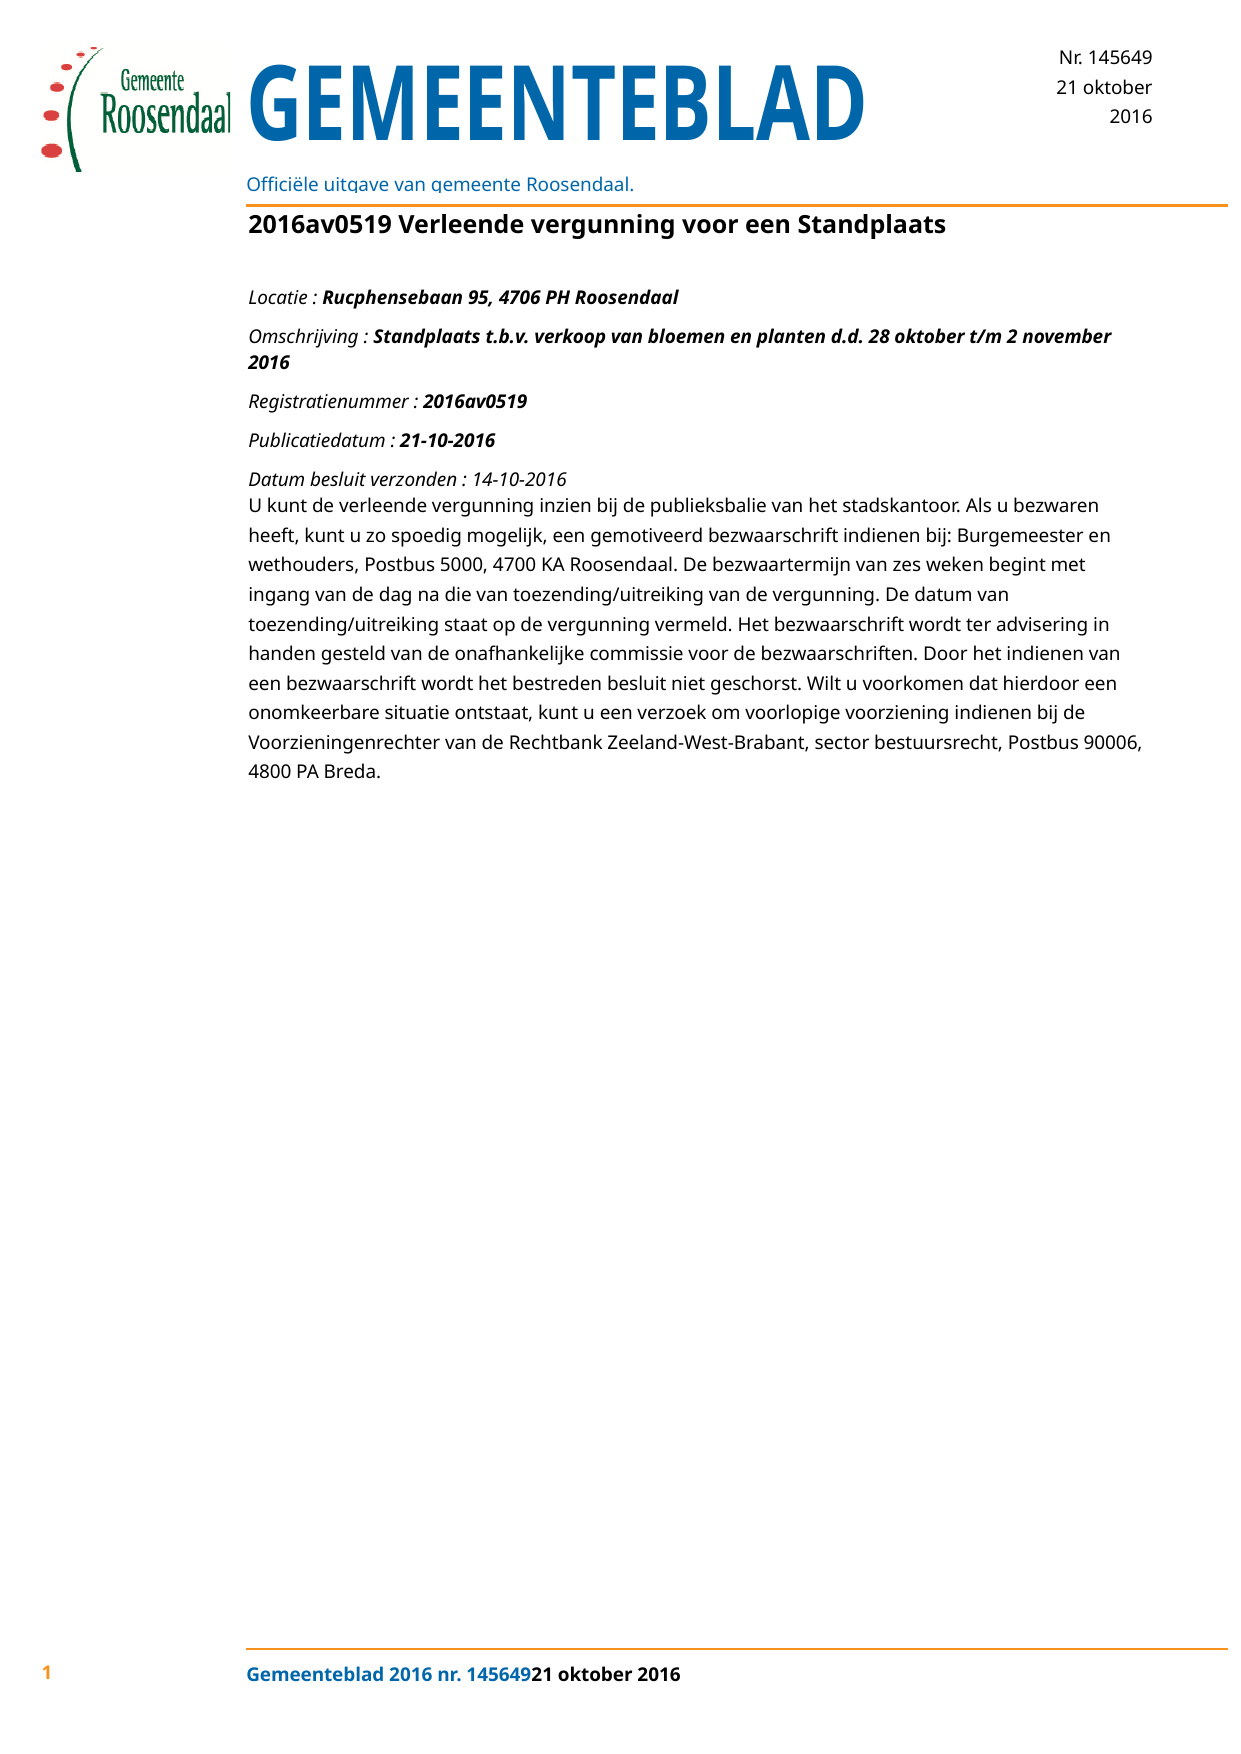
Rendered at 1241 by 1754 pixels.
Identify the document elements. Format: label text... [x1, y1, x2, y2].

text Registratienummer : 2016av0519 [248, 388, 1152, 414]
text Publicatiedatum : 21-10-2016 [248, 427, 1152, 453]
text 2016av0519 Verleende vergunning voor een Standplaats [248, 207, 1152, 241]
text Omschrijving : Standplaats t.b.v. verkoop van bloemen en planten d.d. 28 oktober t/m 2 november 2016 [248, 323, 1152, 374]
text Datum besluit verzonden : 14-10-2016 [248, 467, 1152, 492]
picture [41, 47, 231, 172]
text U kunt de verleende vergunning inzien bij de publieksbalie van het stadskantoor. Als u bezwaren heeft, kunt u zo spoedig mogelijk, een gemotiveerd bezwaarschrift indienen bij: Burgemeester en wethouders, Postbus 5000, 4700 KA Roosendaal. De bezwaartermijn van zes weken begint met ingang van de dag na die van toezending/uitreiking van de vergunning. De datum van toezending/uitreiking staat op de vergunning vermeld. Het bezwaarschrift wordt ter advisering in handen gesteld van de onafhankelijke commissie voor de bezwaarschriften. Door het indienen van een bezwaarschrift wordt het bestreden besluit niet geschorst. Wilt u voorkomen dat hierdoor een onomkeerbare situatie ontstaat, kunt u een verzoek om voorlopige voorziening indienen bij de Voorzieningenrechter van de Rechtbank Zeeland-West-Brabant, sector bestuursrecht, Postbus 90006, 4800 PA Breda. [248, 492, 1152, 784]
text Locatie : Rucphensebaan 95, 4706 PH Roosendaal [248, 284, 1152, 309]
